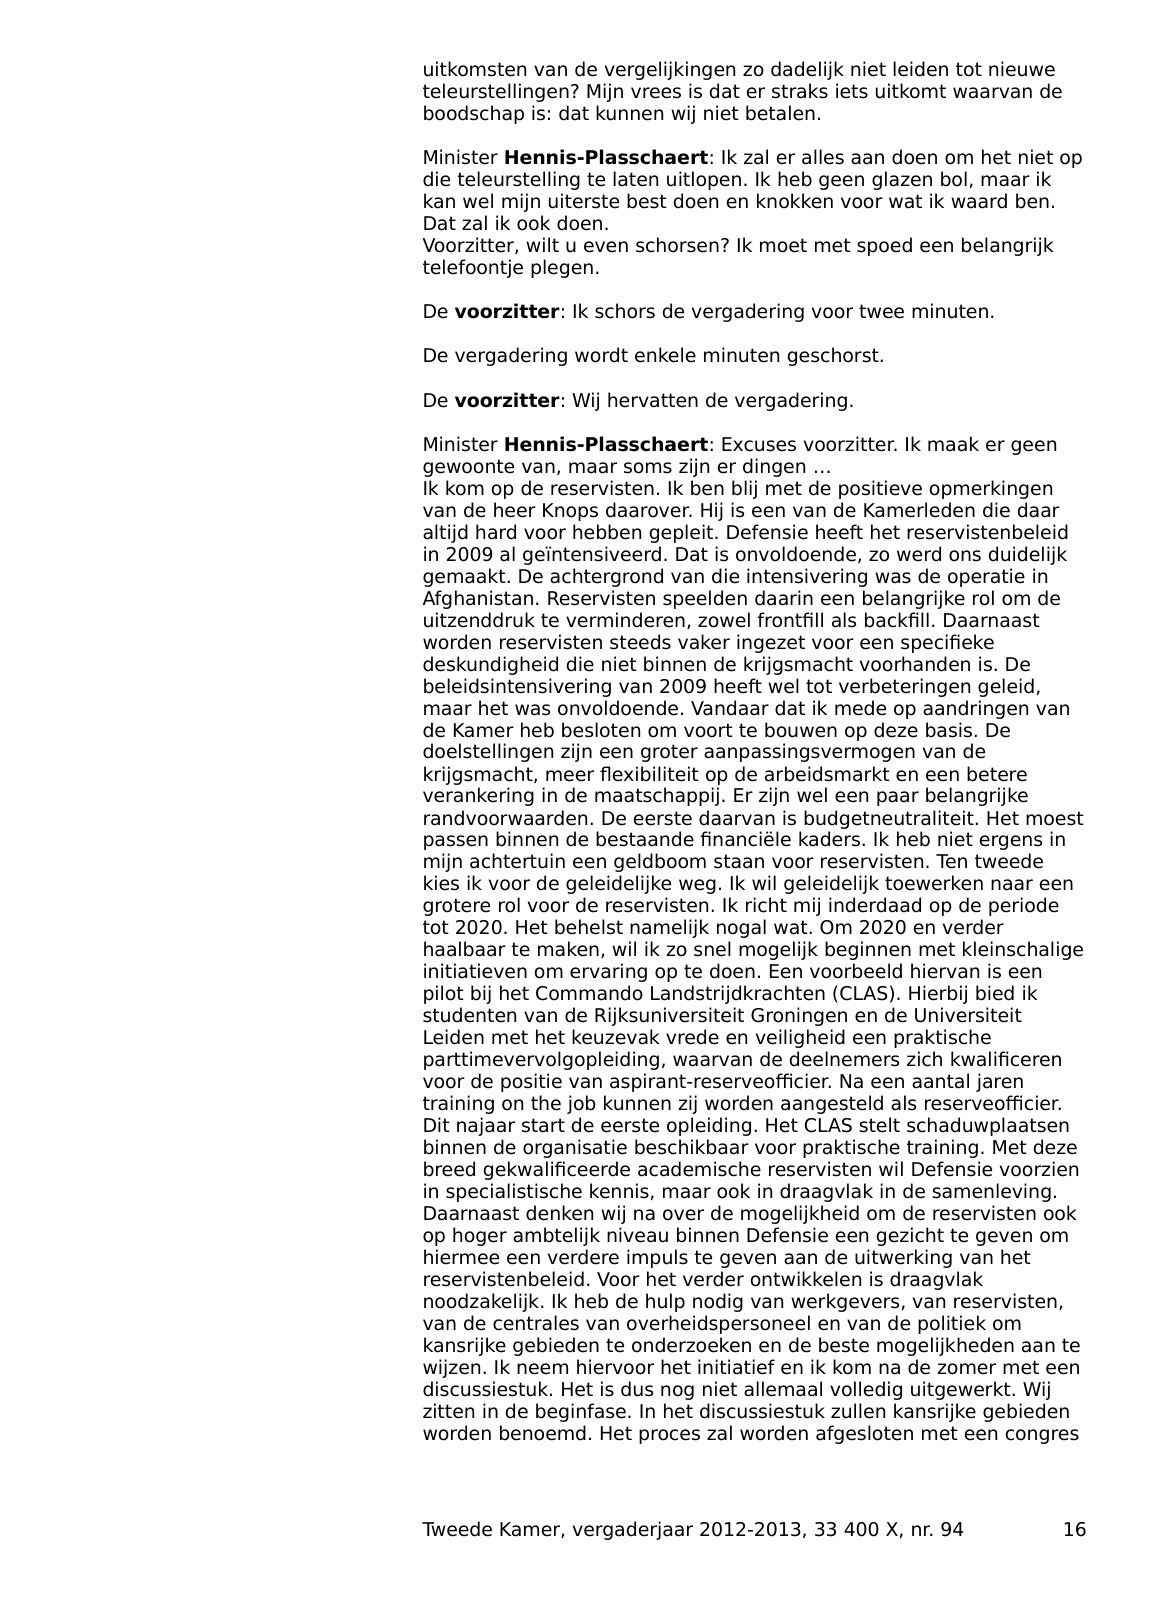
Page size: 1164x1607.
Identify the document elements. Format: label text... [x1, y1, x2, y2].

text De voorzitter: Ik schors de vergadering voor twee minuten. [422, 301, 1087, 323]
text Voorzitter, wilt u even schorsen? Ik moet met spoed een belangrijk telefoontje plegen. [422, 235, 1087, 279]
text De vergadering wordt enkele minuten geschorst. [422, 345, 1087, 367]
text Ik kom op de reservisten. Ik ben blij met de positieve opmerkingen van de heer Knops daarover. Hij is een van de Kamerleden die daar altijd hard voor hebben gepleit. Defensie heeft het reservistenbeleid in 2009 al geïntensiveerd. Dat is onvoldoende, zo werd ons duidelijk gemaakt. De achtergrond van die intensivering was de operatie in Afghanistan. Reservisten speelden daarin een belangrijke rol om de uitzenddruk te verminderen, zowel frontfill als backfill. Daarnaast worden reservisten steeds vaker ingezet voor een specifieke deskundigheid die niet binnen de krijgsmacht voorhanden is. De beleidsintensivering van 2009 heeft wel tot verbeteringen geleid, maar het was onvoldoende. Vandaar dat ik mede op aandringen van de Kamer heb besloten om voort te bouwen op deze basis. De doelstellingen zijn een groter aanpassingsvermogen van de krijgsmacht, meer flexibiliteit op de arbeidsmarkt en een betere verankering in de maatschappij. Er zijn wel een paar belangrijke randvoorwaarden. De eerste daarvan is budgetneutraliteit. Het moest passen binnen de bestaande financiële kaders. Ik heb niet ergens in mijn achtertuin een geldboom staan voor reservisten. Ten tweede kies ik voor de geleidelijke weg. Ik wil geleidelijk toewerken naar een grotere rol voor de reservisten. Ik richt mij inderdaad op de periode tot 2020. Het behelst namelijk nogal wat. Om 2020 en verder haalbaar te maken, wil ik zo snel mogelijk beginnen met kleinschalige initiatieven om ervaring op te doen. Een voorbeeld hiervan is een pilot bij het Commando Landstrijdkrachten (CLAS). Hierbij bied ik studenten van de Rijksuniversiteit Groningen en de Universiteit Leiden met het keuzevak vrede en veiligheid een praktische parttimevervolgopleiding, waarvan de deelnemers zich kwalificeren voor de positie van aspirant-reserveofficier. Na een aantal jaren training on the job kunnen zij worden aangesteld als reserveofficier. Dit najaar start de eerste opleiding. Het CLAS stelt schaduwplaatsen binnen de organisatie beschikbaar voor praktische training. Met deze breed gekwalificeerde academische reservisten wil Defensie voorzien in specialistische kennis, maar ook in draagvlak in de samenleving. [422, 478, 1087, 1203]
text Daarnaast denken wij na over de mogelijkheid om de reservisten ook op hoger ambtelijk niveau binnen Defensie een gezicht te geven om hiermee een verdere impuls te geven aan de uitwerking van het reservistenbeleid. Voor het verder ontwikkelen is draagvlak noodzakelijk. Ik heb de hulp nodig van werkgevers, van reservisten, van de centrales van overheidspersoneel en van de politiek om kansrijke gebieden te onderzoeken en de beste mogelijkheden aan te wijzen. Ik neem hiervoor het initiatief en ik kom na de zomer met een discussiestuk. Het is dus nog niet allemaal volledig uitgewerkt. Wij zitten in de beginfase. In het discussiestuk zullen kansrijke gebieden worden benoemd. Het proces zal worden afgesloten met een congres [422, 1203, 1087, 1445]
text Minister Hennis-Plasschaert: Ik zal er alles aan doen om het niet op die teleurstelling te laten uitlopen. Ik heb geen glazen bol, maar ik kan wel mijn uiterste best doen en knokken voor wat ik waard ben. Dat zal ik ook doen. [422, 147, 1087, 235]
text uitkomsten van de vergelijkingen zo dadelijk niet leiden tot nieuwe teleurstellingen? Mijn vrees is dat er straks iets uitkomt waarvan de boodschap is: dat kunnen wij niet betalen. [422, 59, 1087, 125]
text Minister Hennis-Plasschaert: Excuses voorzitter. Ik maak er geen gewoonte van, maar soms zijn er dingen … [422, 434, 1087, 478]
text De voorzitter: Wij hervatten de vergadering. [422, 389, 1087, 412]
